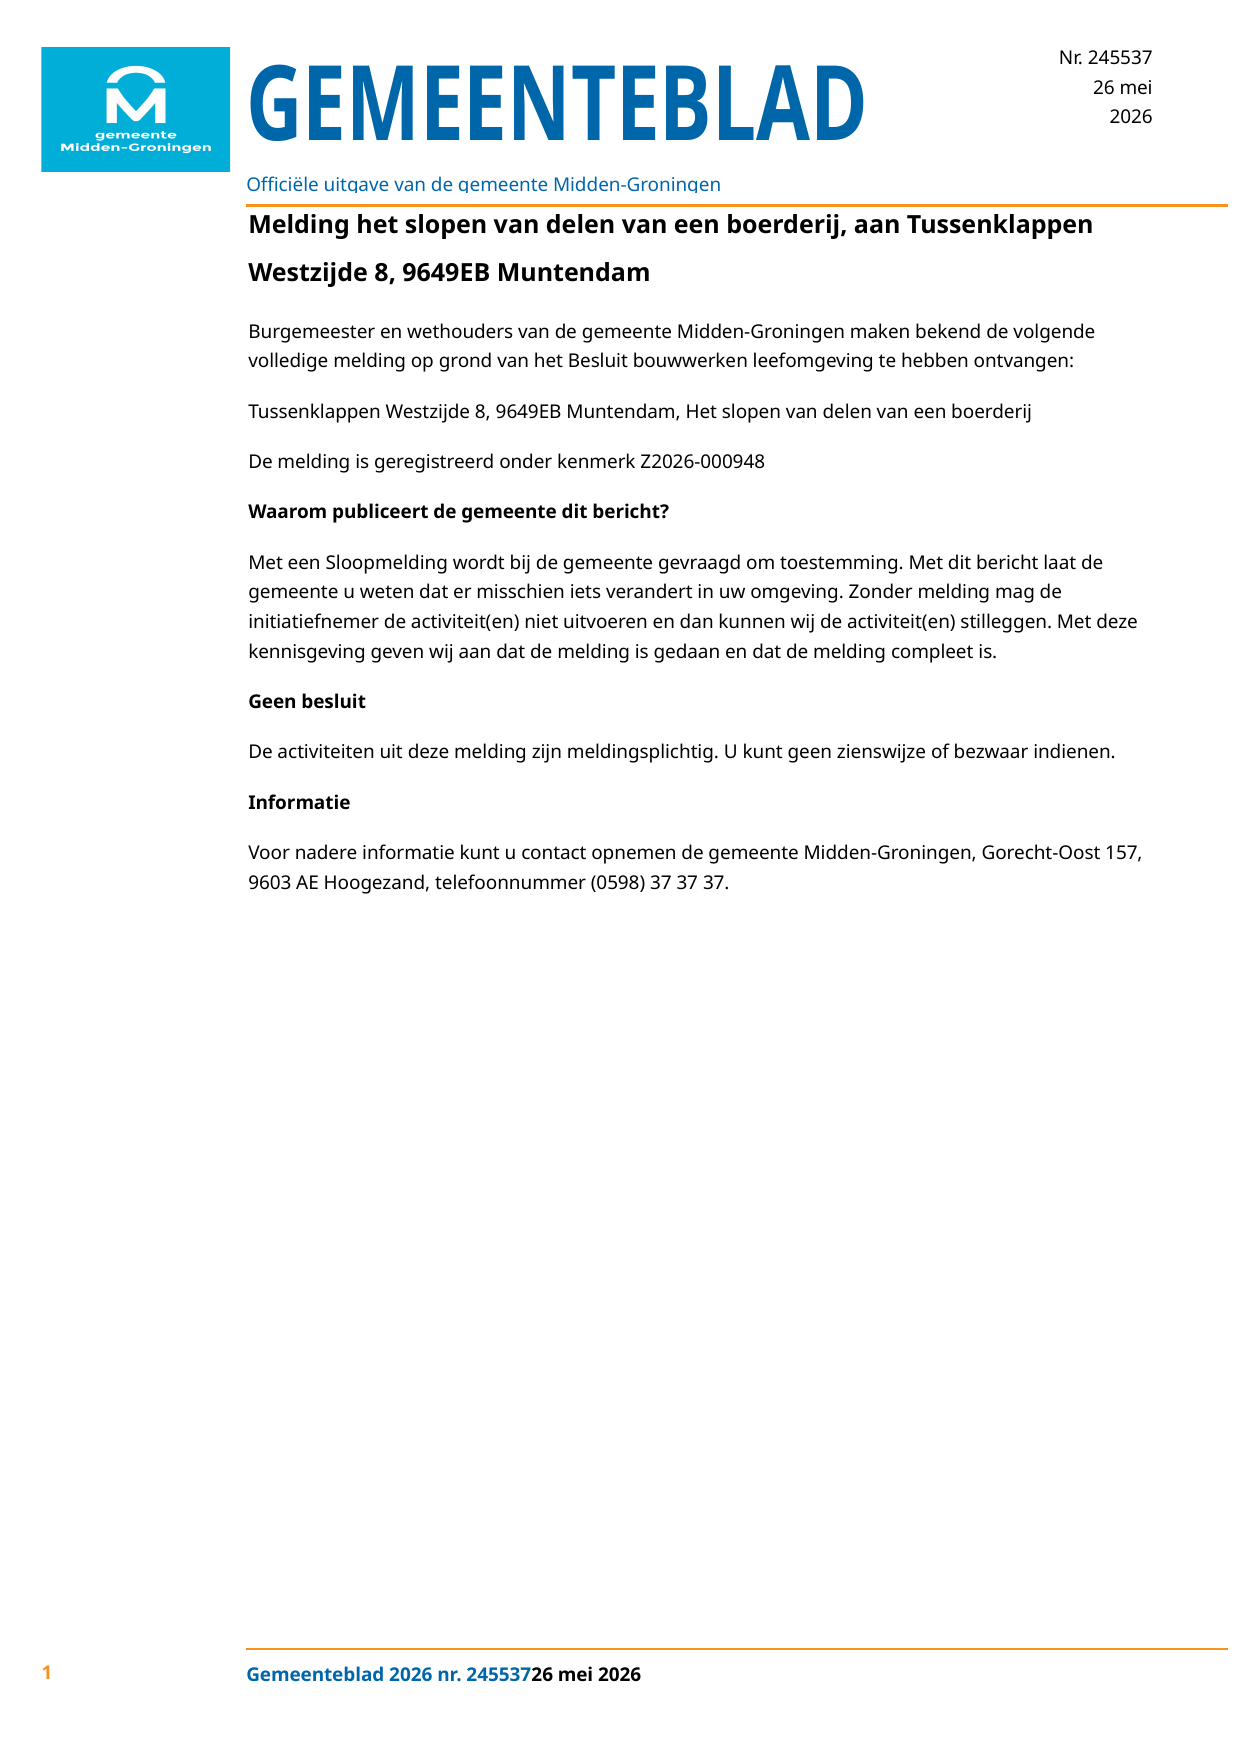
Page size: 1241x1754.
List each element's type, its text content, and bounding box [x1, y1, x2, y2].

text De melding is geregistreerd onder kenmerk Z2026-000948 [248, 448, 1152, 474]
text Tussenklappen Westzijde 8, 9649EB Muntendam, Het slopen van delen van een boerderij [248, 398, 1152, 424]
text Melding het slopen van delen van een boerderij, aan Tussenklappen Westzijde 8, 9649EB Muntendam [248, 207, 1152, 288]
text Voor nadere informatie kunt u contact opnemen de gemeente Midden-Groningen, Gorecht-Oost 157, 9603 AE Hoogezand, telefoonnummer (0598) 37 37 37. [248, 839, 1152, 895]
text Geen besluit [248, 688, 1152, 714]
text Waarom publiceert de gemeente dit bericht? [248, 499, 1152, 524]
picture [108, 66, 164, 82]
text De activiteiten uit deze melding zijn meldingsplichtig. U kunt geen zienswijze of bezwaar indienen. [248, 739, 1152, 764]
picture [184, 146, 190, 153]
text Burgemeester en wethouders van de gemeente Midden-Groningen maken bekend de volgende volledige melding op grond van het Besluit bouwwerken leefomgeving te hebben ontvangen: [248, 318, 1152, 373]
picture [107, 89, 165, 122]
text Informatie [248, 789, 1152, 815]
text Met een Sloopmelding wordt bij de gemeente gevraagd om toestemming. Met dit bericht laat de gemeente u weten dat er misschien iets verandert in uw omgeving. Zonder melding mag de initiatiefnemer de activiteit(en) niet uitvoeren en dan kunnen wij de activiteit(en) stilleggen. Met deze kennisgeving geven wij aan dat de melding is gedaan en dat de melding compleet is. [248, 549, 1152, 664]
